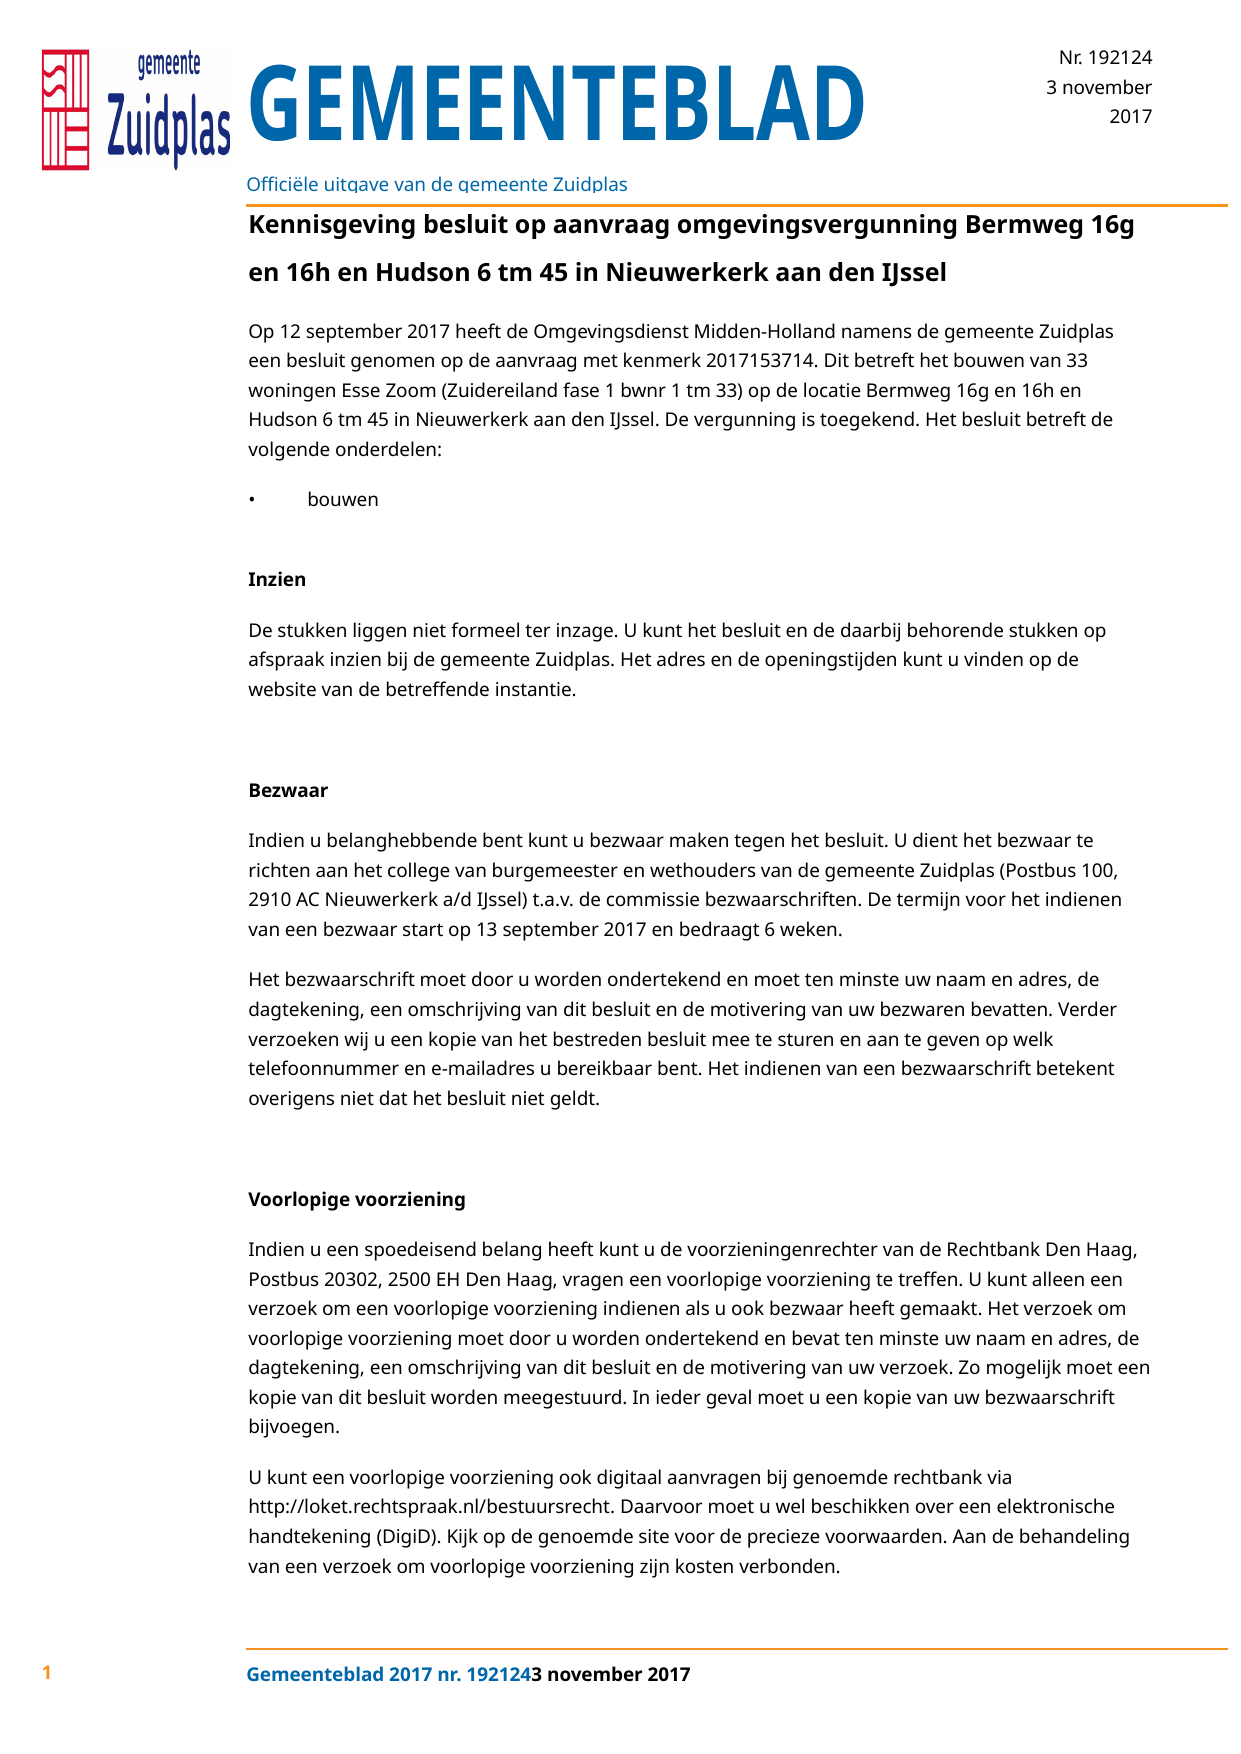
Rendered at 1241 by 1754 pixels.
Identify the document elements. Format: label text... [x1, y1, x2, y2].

text Op 12 september 2017 heeft de Omgevingsdienst Midden-Holland namens de gemeente Zuidplas een besluit genomen op de aanvraag met kenmerk 2017153714. Dit betreft het bouwen van 33 woningen Esse Zoom (Zuidereiland fase 1 bwnr 1 tm 33) op de locatie Bermweg 16g en 16h en Hudson 6 tm 45 in Nieuwerkerk aan den IJssel. De vergunning is toegekend. Het besluit betreft de volgende onderdelen: [248, 318, 1152, 462]
list bouwen [248, 487, 1152, 512]
text U kunt een voorlopige voorziening ook digitaal aanvragen bij genoemde rechtbank via http://loket.rechtspraak.nl/bestuursrecht. Daarvoor moet u wel beschikken over een elektronische handtekening (DigiD). Kijk op de genoemde site voor de precieze voorwaarden. Aan de behandeling van een verzoek om voorlopige voorziening zijn kosten verbonden. [248, 1464, 1152, 1579]
text Bezwaar [248, 777, 1152, 803]
text Kennisgeving besluit op aanvraag omgevingsvergunning Bermweg 16g en 16h en Hudson 6 tm 45 in Nieuwerkerk aan den IJssel [248, 207, 1152, 288]
text De stukken liggen niet formeel ter inzage. U kunt het besluit en de daarbij behorende stukken op afspraak inzien bij de gemeente Zuidplas. Het adres en de openingstijden kunt u vinden op de website van de betreffende instantie. [248, 617, 1152, 702]
text Inzien [248, 567, 1152, 592]
text Voorlopige voorziening [248, 1186, 1152, 1212]
text Indien u belanghebbende bent kunt u bezwaar maken tegen het besluit. U dient het bezwaar te richten aan het college van burgemeester en wethouders van de gemeente Zuidplas (Postbus 100, 2910 AC Nieuwerkerk a/d IJssel) t.a.v. de commissie bezwaarschriften. De termijn voor het indienen van een bezwaar start op 13 september 2017 en bedraagt 6 weken. [248, 827, 1152, 942]
text Indien u een spoedeisend belang heeft kunt u de voorzieningenrechter van de Rechtbank Den Haag, Postbus 20302, 2500 EH Den Haag, vragen een voorlopige voorziening te treffen. U kunt alleen een verzoek om een voorlopige voorziening indienen als u ook bezwaar heeft gemaakt. Het verzoek om voorlopige voorziening moet door u worden ondertekend en bevat ten minste uw naam en adres, de dagtekening, een omschrijving van dit besluit en de motivering van uw verzoek. Zo mogelijk moet een kopie van dit besluit worden meegestuurd. In ieder geval moet u een kopie van uw bezwaarschrift bijvoegen. [248, 1236, 1152, 1439]
picture [41, 47, 231, 172]
text Het bezwaarschrift moet door u worden ondertekend en moet ten minste uw naam en adres, de dagtekening, een omschrijving van dit besluit en de motivering van uw bezwaren bevatten. Verder verzoeken wij u een kopie van het bestreden besluit mee te sturen en aan te geven op welk telefoonnummer en e-mailadres u bereikbaar bent. Het indienen van een bezwaarschrift betekent overigens niet dat het besluit niet geldt. [248, 967, 1152, 1111]
